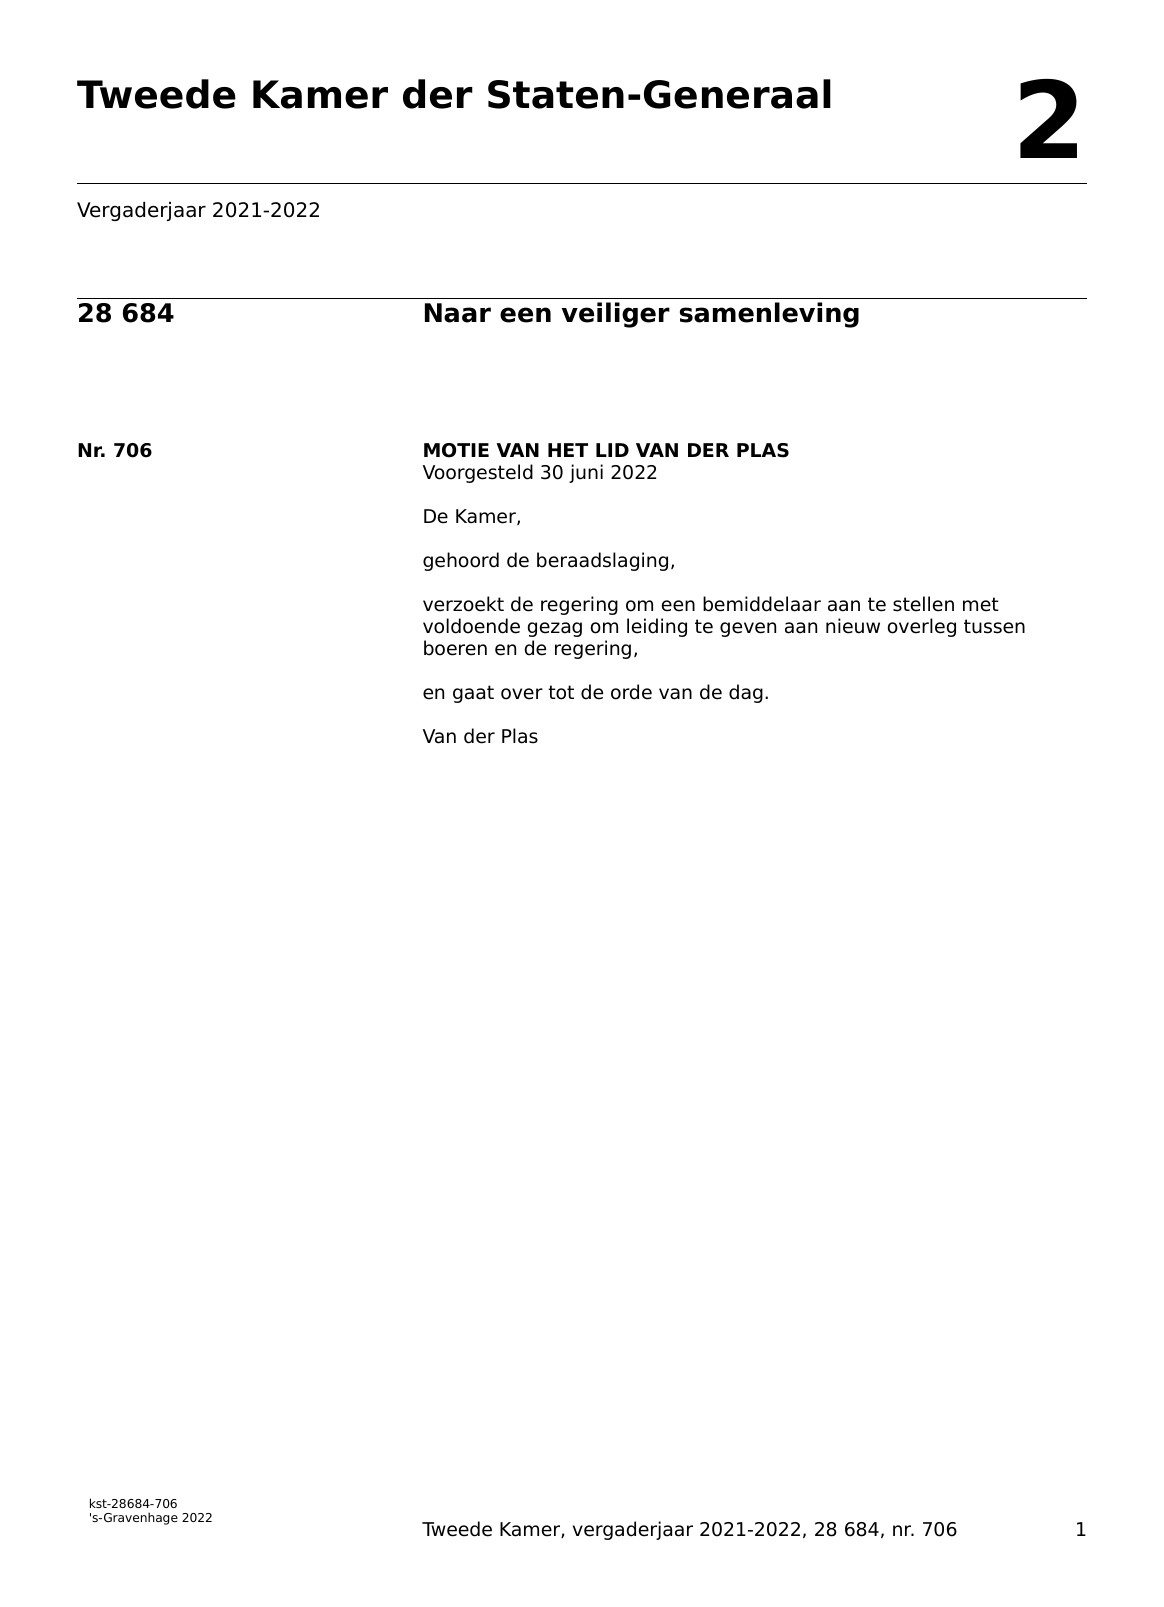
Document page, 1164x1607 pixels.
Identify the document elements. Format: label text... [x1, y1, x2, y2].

table_header 2 [886, 59, 1087, 183]
text De Kamer, [422, 506, 1087, 528]
text verzoekt de regering om een bemiddelaar aan te stellen met voldoende gezag om leiding te geven aan nieuw overleg tussen boeren en de regering, [422, 594, 1087, 660]
text en gaat over tot de orde van de dag. [422, 682, 1087, 704]
table_header Tweede Kamer der Staten-Generaal [77, 59, 886, 183]
subtitle 28 684 Naar een veiliger samenleving [77, 299, 1087, 329]
text kst-28684-706 [88, 1497, 323, 1511]
text Voorgesteld 30 juni 2022 [422, 462, 1087, 484]
subtitle Nr. 706 MOTIE VAN HET LID VAN DER PLAS [77, 440, 1087, 462]
text gehoord de beraadslaging, [422, 550, 1087, 572]
table_cell Vergaderjaar 2021-2022 [77, 184, 1087, 298]
text Van der Plas [422, 726, 1087, 748]
text 's-Gravenhage 2022 [88, 1511, 323, 1525]
